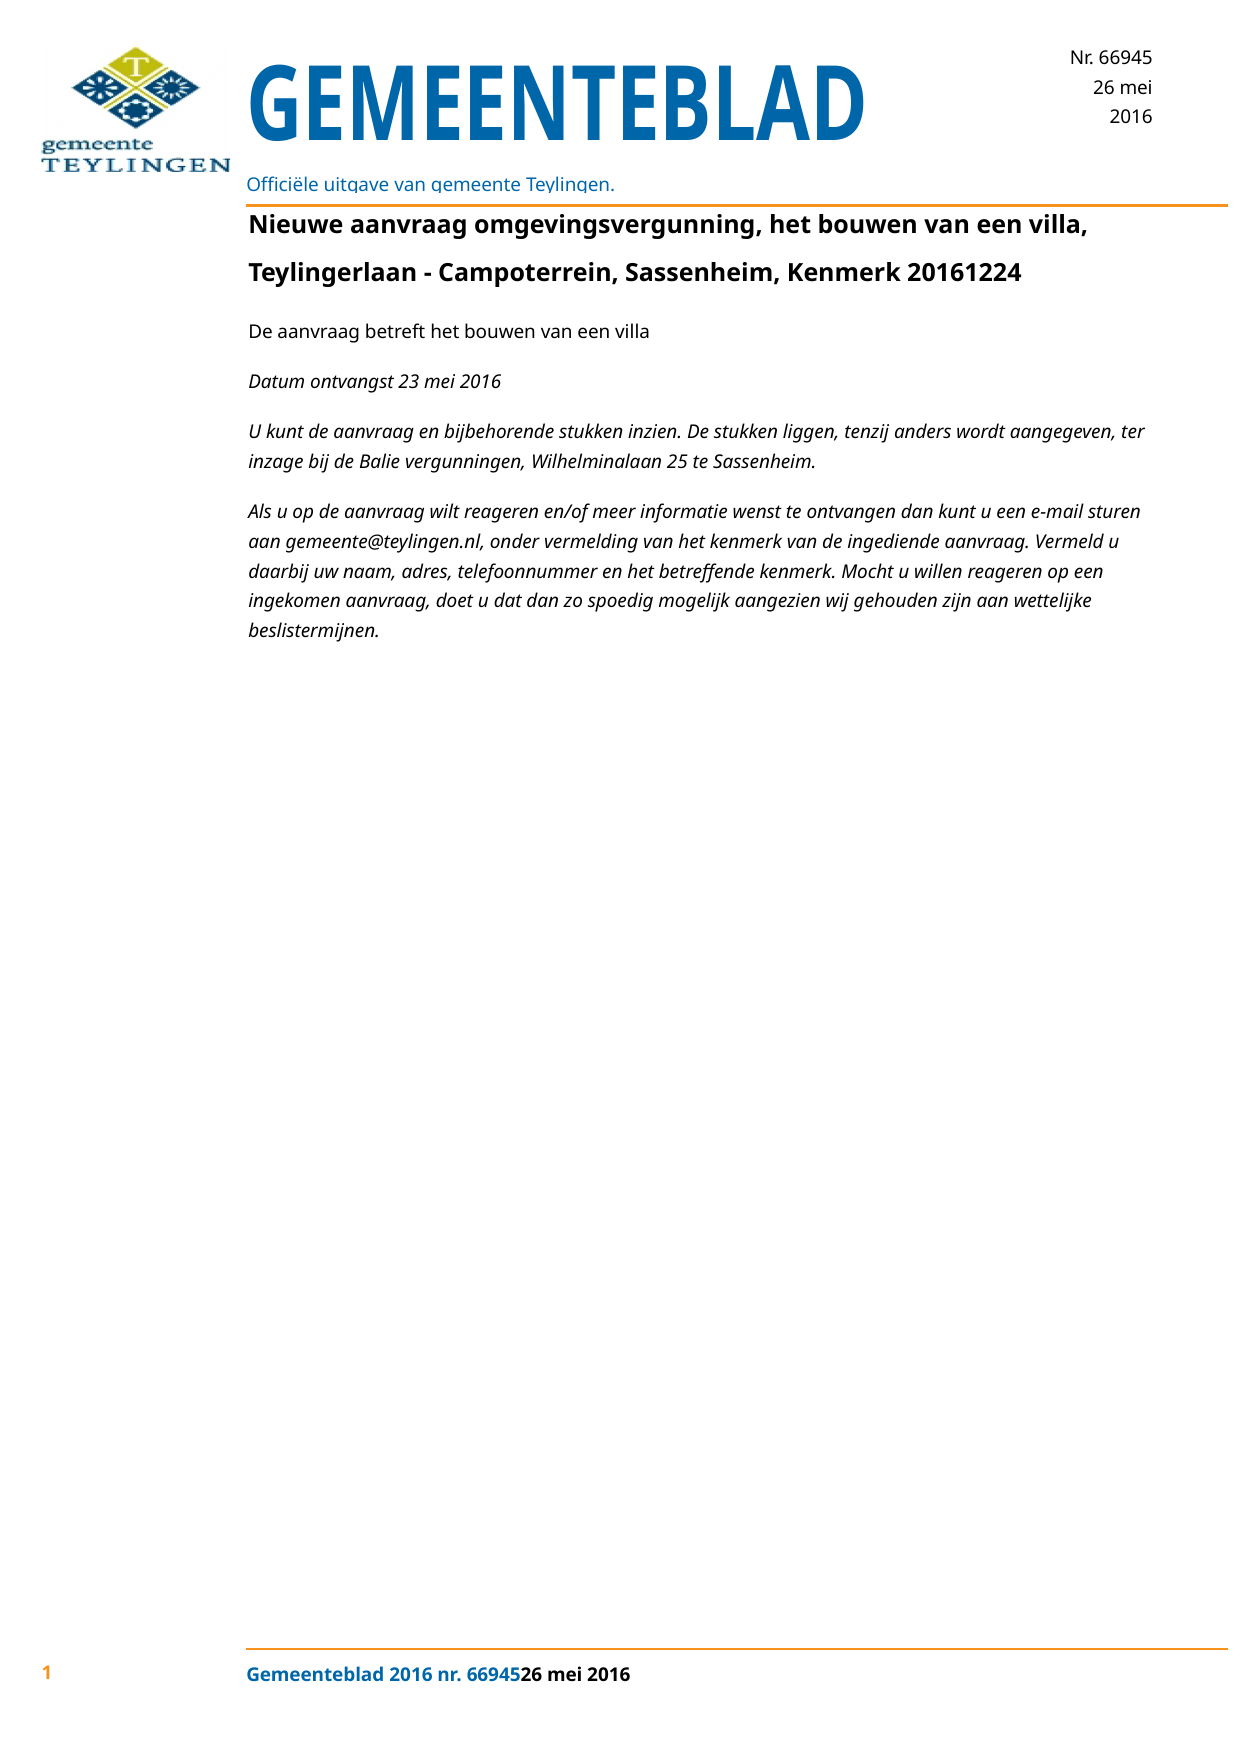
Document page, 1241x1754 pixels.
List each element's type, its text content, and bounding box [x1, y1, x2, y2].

text Datum ontvangst 23 mei 2016 [248, 368, 1152, 394]
text Nieuwe aanvraag omgevingsvergunning, het bouwen van een villa, Teylingerlaan - Campoterrein, Sassenheim, Kenmerk 20161224 [248, 207, 1152, 288]
text De aanvraag betreft het bouwen van een villa [248, 318, 1152, 344]
picture [41, 47, 231, 172]
text U kunt de aanvraag en bijbehorende stukken inzien. De stukken liggen, tenzij anders wordt aangegeven, ter inzage bij de Balie vergunningen, Wilhelminalaan 25 te Sassenheim. [248, 419, 1152, 474]
text Als u op de aanvraag wilt reageren en/of meer informatie wenst te ontvangen dan kunt u een e-mail sturen aan gemeente@teylingen.nl, onder vermelding van het kenmerk van de ingediende aanvraag. Vermeld u daarbij uw naam, adres, telefoonnummer en het betreffende kenmerk. Mocht u willen reageren op een ingekomen aanvraag, doet u dat dan zo spoedig mogelijk aangezien wij gehouden zijn aan wettelijke beslistermijnen. [248, 499, 1152, 643]
